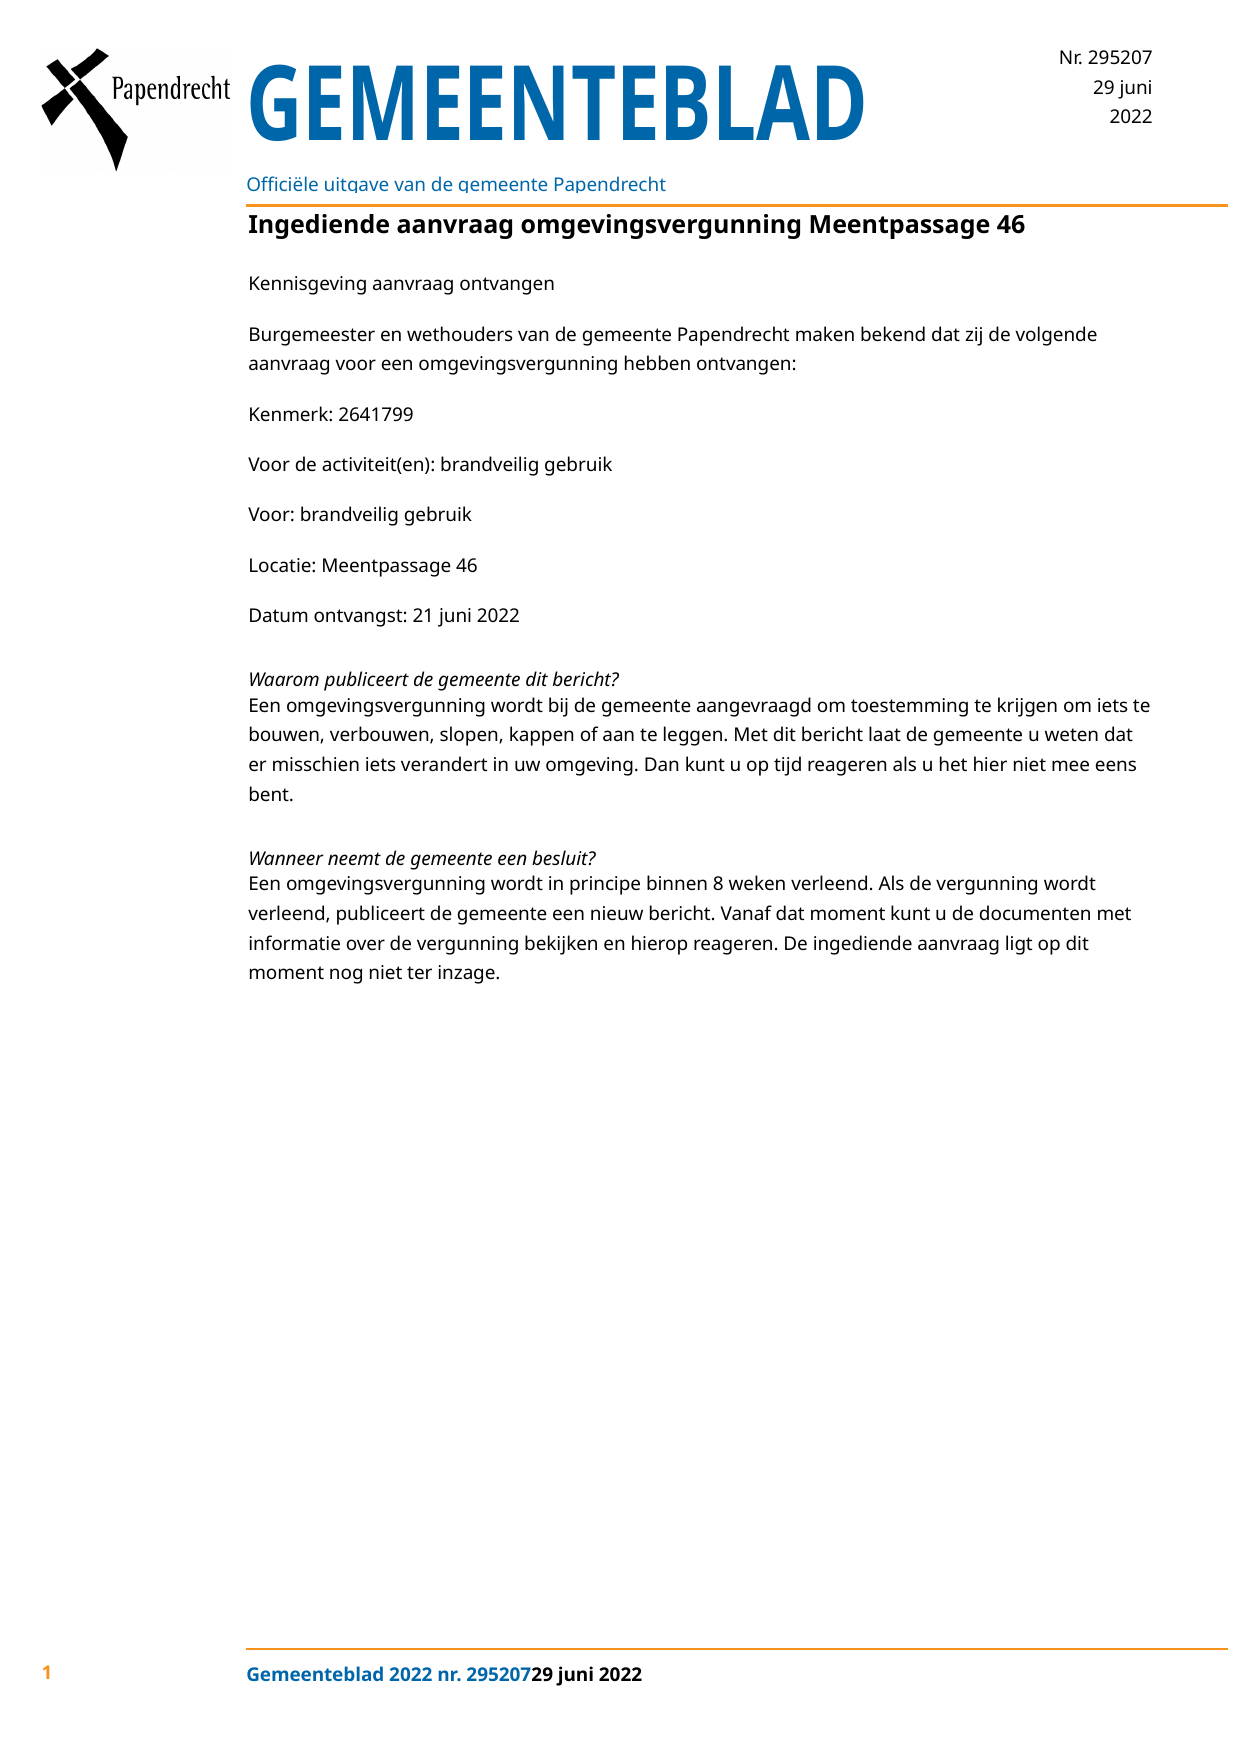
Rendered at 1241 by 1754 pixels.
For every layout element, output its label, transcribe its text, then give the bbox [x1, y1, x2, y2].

text Een omgevingsvergunning wordt bij de gemeente aangevraagd om toestemming te krijgen om iets te bouwen, verbouwen, slopen, kappen of aan te leggen. Met dit bericht laat de gemeente u weten dat er misschien iets verandert in uw omgeving. Dan kunt u op tijd reageren als u het hier niet mee eens bent. [248, 692, 1152, 807]
text Wanneer neemt de gemeente een besluit? [248, 845, 1152, 871]
text Burgemeester en wethouders van de gemeente Papendrecht maken bekend dat zij de volgende aanvraag voor een omgevingsvergunning hebben ontvangen: [248, 321, 1152, 376]
picture [41, 47, 231, 172]
text Kenmerk: 2641799 [248, 401, 1152, 426]
text Ingediende aanvraag omgevingsvergunning Meentpassage 46 [248, 207, 1152, 241]
text Kennisgeving aanvraag ontvangen [248, 270, 1152, 296]
text Waarom publiceert de gemeente dit bericht? [248, 666, 1152, 692]
text Datum ontvangst: 21 juni 2022 [248, 602, 1152, 628]
text Locatie: Meentpassage 46 [248, 552, 1152, 578]
text Voor de activiteit(en): brandveilig gebruik [248, 451, 1152, 477]
text Een omgevingsvergunning wordt in principe binnen 8 weken verleend. Als de vergunning wordt verleend, publiceert de gemeente een nieuw bericht. Vanaf dat moment kunt u de documenten met informatie over de vergunning bekijken en hierop reageren. De ingediende aanvraag ligt op dit moment nog niet ter inzage. [248, 871, 1152, 985]
text Voor: brandveilig gebruik [248, 502, 1152, 527]
